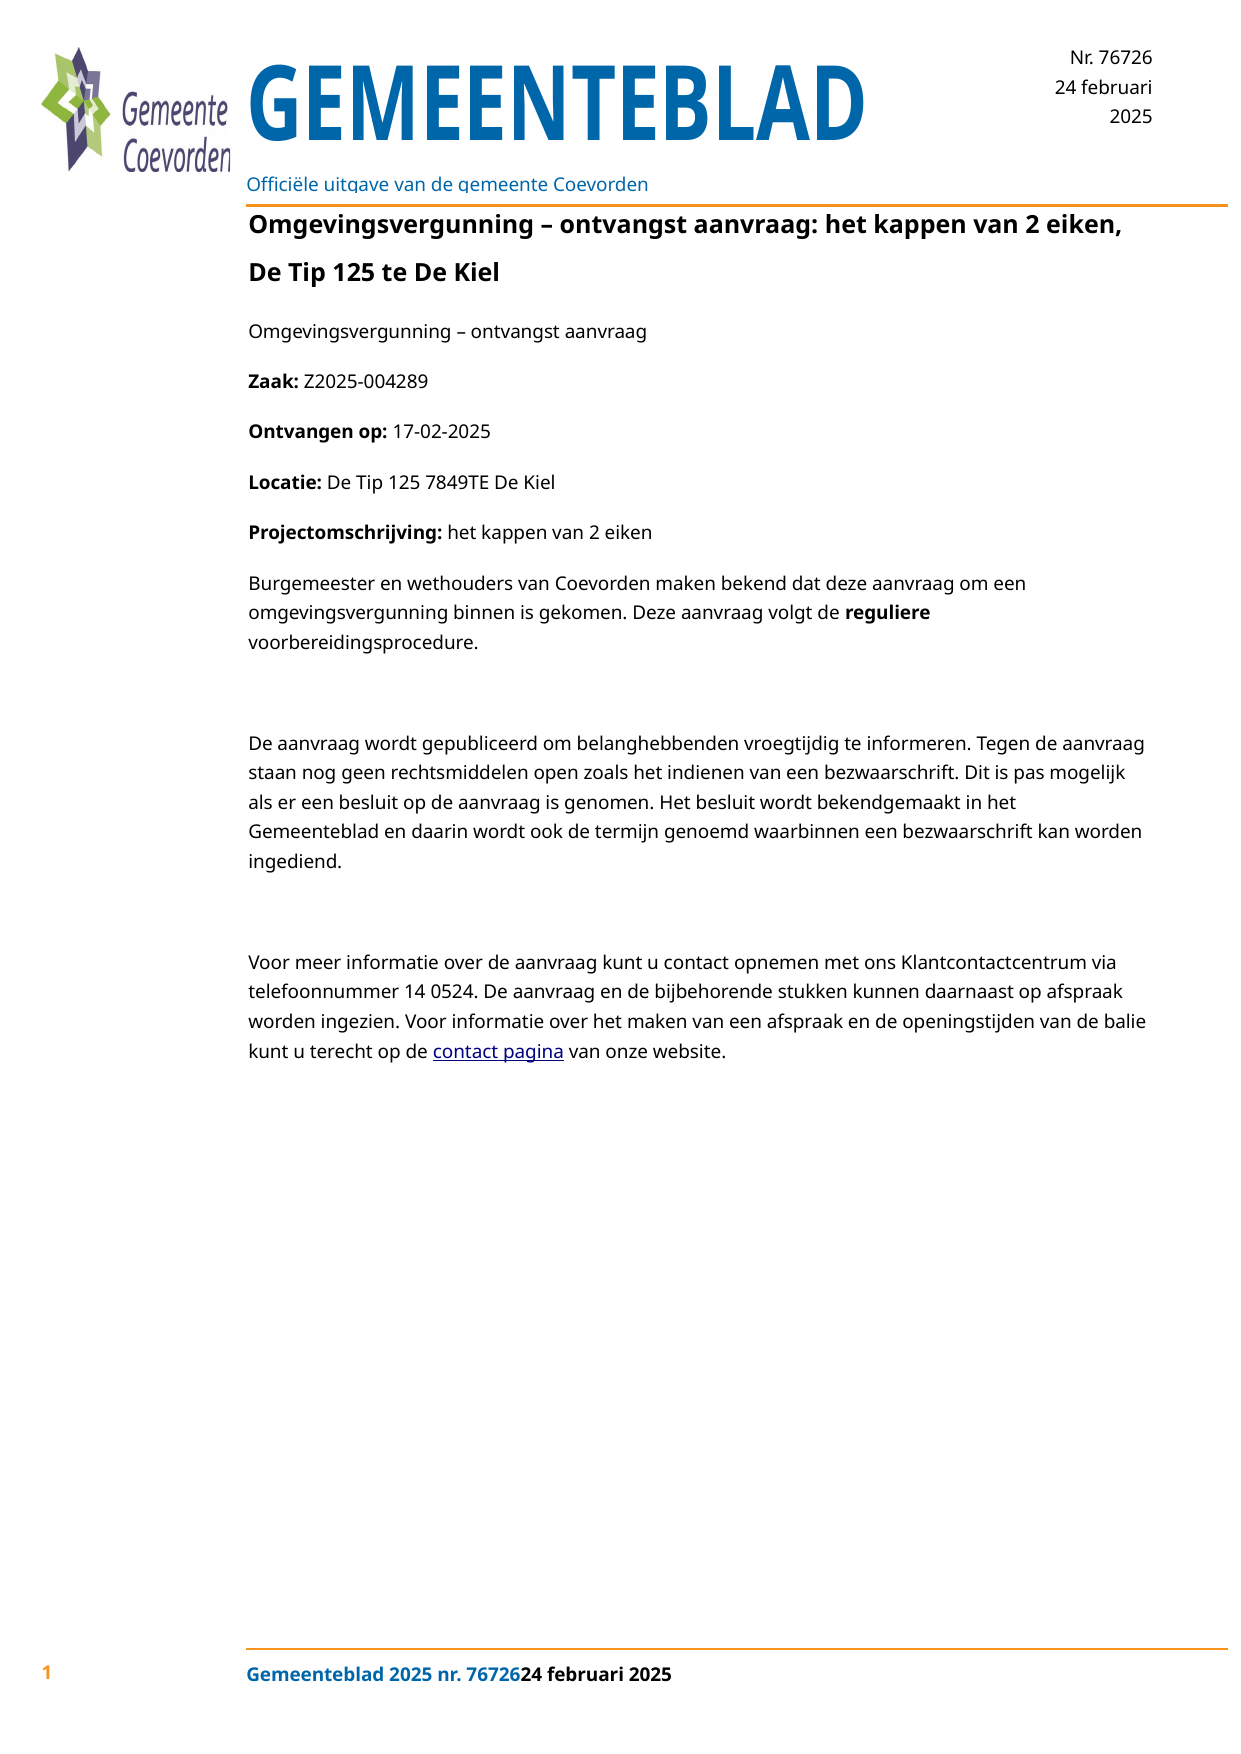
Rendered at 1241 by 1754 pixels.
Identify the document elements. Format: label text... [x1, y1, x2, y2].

text Burgemeester en wethouders van Coevorden maken bekend dat deze aanvraag om een omgevingsvergunning binnen is gekomen. Deze aanvraag volgt de reguliere voorbereidingsprocedure. [248, 570, 1152, 655]
text Locatie: De Tip 125 7849TE De Kiel [248, 469, 1152, 495]
text De aanvraag wordt gepubliceerd om belanghebbenden vroegtijdig te informeren. Tegen de aanvraag staan nog geen rechtsmiddelen open zoals het indienen van een bezwaarschrift. Dit is pas mogelijk als er een besluit op de aanvraag is genomen. Het besluit wordt bekendgemaakt in het Gemeenteblad en daarin wordt ook de termijn genoemd waarbinnen een bezwaarschrift kan worden ingediend. [248, 730, 1152, 874]
text Zaak: Z2025-004289 [248, 368, 1152, 394]
text Projectomschrijving: het kappen van 2 eiken [248, 519, 1152, 545]
picture [41, 47, 231, 172]
text Voor meer informatie over de aanvraag kunt u contact opnemen met ons Klantcontactcentrum via telefoonnummer 14 0524. De aanvraag en de bijbehorende stukken kunnen daarnaast op afspraak worden ingezien. Voor informatie over het maken van een afspraak en de openingstijden van de balie kunt u terecht op de contact pagina van onze website. [248, 949, 1152, 1064]
text Omgevingsvergunning – ontvangst aanvraag: het kappen van 2 eiken, De Tip 125 te De Kiel [248, 207, 1152, 288]
text Omgevingsvergunning – ontvangst aanvraag [248, 318, 1152, 344]
text Ontvangen op: 17-02-2025 [248, 419, 1152, 444]
